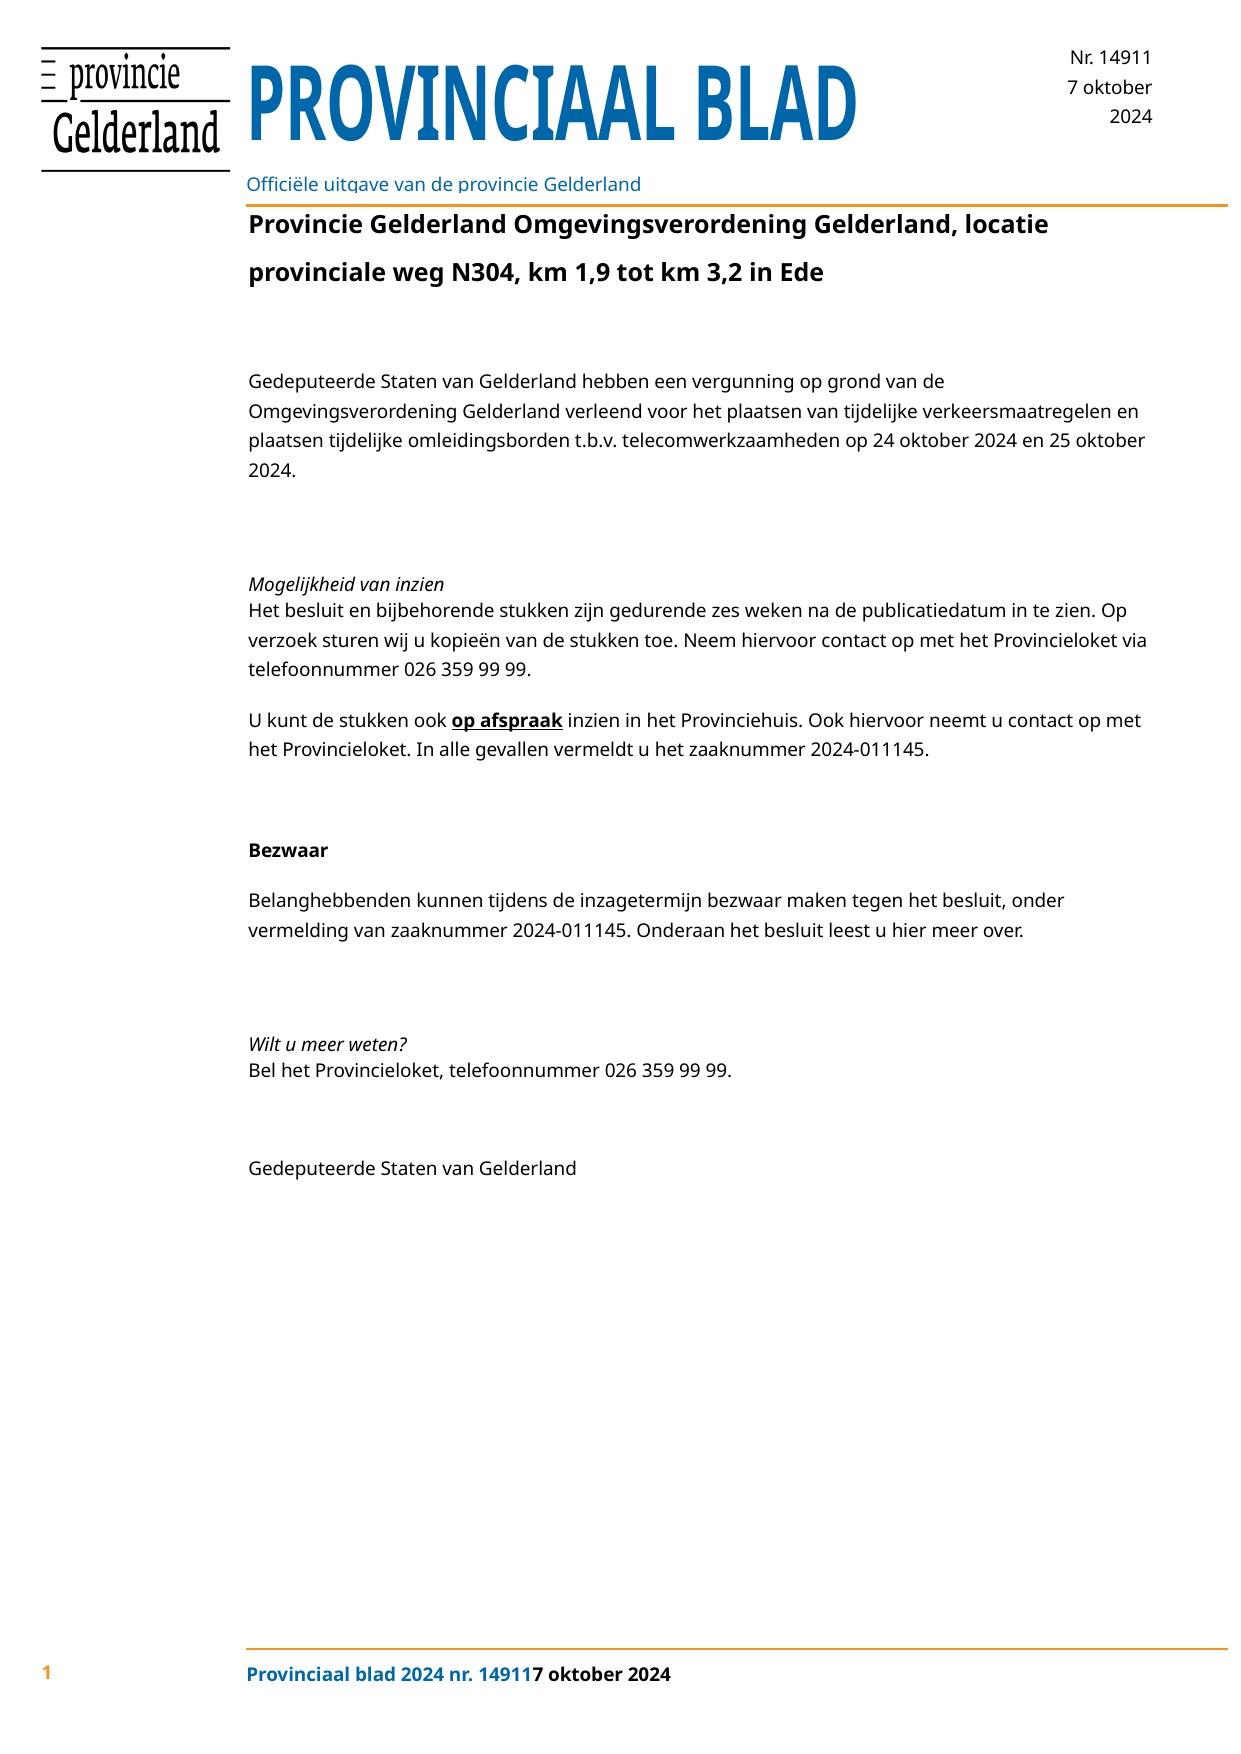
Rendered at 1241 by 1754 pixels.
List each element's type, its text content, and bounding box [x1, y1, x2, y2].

picture [41, 47, 231, 172]
text Wilt u meer weten? [248, 1032, 1152, 1057]
text Gedeputeerde Staten van Gelderland hebben een vergunning op grond van de Omgevingsverordening Gelderland verleend voor het plaatsen van tijdelijke verkeersmaatregelen en plaatsen tijdelijke omleidingsborden t.b.v. telecomwerkzaamheden op 24 oktober 2024 en 25 oktober 2024. [248, 368, 1152, 483]
text Provincie Gelderland Omgevingsverordening Gelderland, locatie provinciale weg N304, km 1,9 tot km 3,2 in Ede [248, 207, 1152, 288]
text Bezwaar [248, 837, 1152, 863]
text Belanghebbenden kunnen tijdens de inzagetermijn bezwaar maken tegen het besluit, onder vermelding van zaaknummer 2024-011145. Onderaan het besluit leest u hier meer over. [248, 888, 1152, 943]
text Bel het Provincieloket, telefoonnummer 026 359 99 99. [248, 1057, 1152, 1083]
text Het besluit en bijbehorende stukken zijn gedurende zes weken na de publicatiedatum in te zien. Op verzoek sturen wij u kopieën van de stukken toe. Neem hiervoor contact op met het Provincieloket via telefoonnummer 026 359 99 99. [248, 597, 1152, 682]
text Mogelijkheid van inzien [248, 571, 1152, 597]
text U kunt de stukken ook op afspraak inzien in het Provinciehuis. Ook hiervoor neemt u contact op met het Provincieloket. In alle gevallen vermeldt u het zaaknummer 2024-011145. [248, 707, 1152, 762]
text Gedeputeerde Staten van Gelderland [248, 1156, 1152, 1181]
